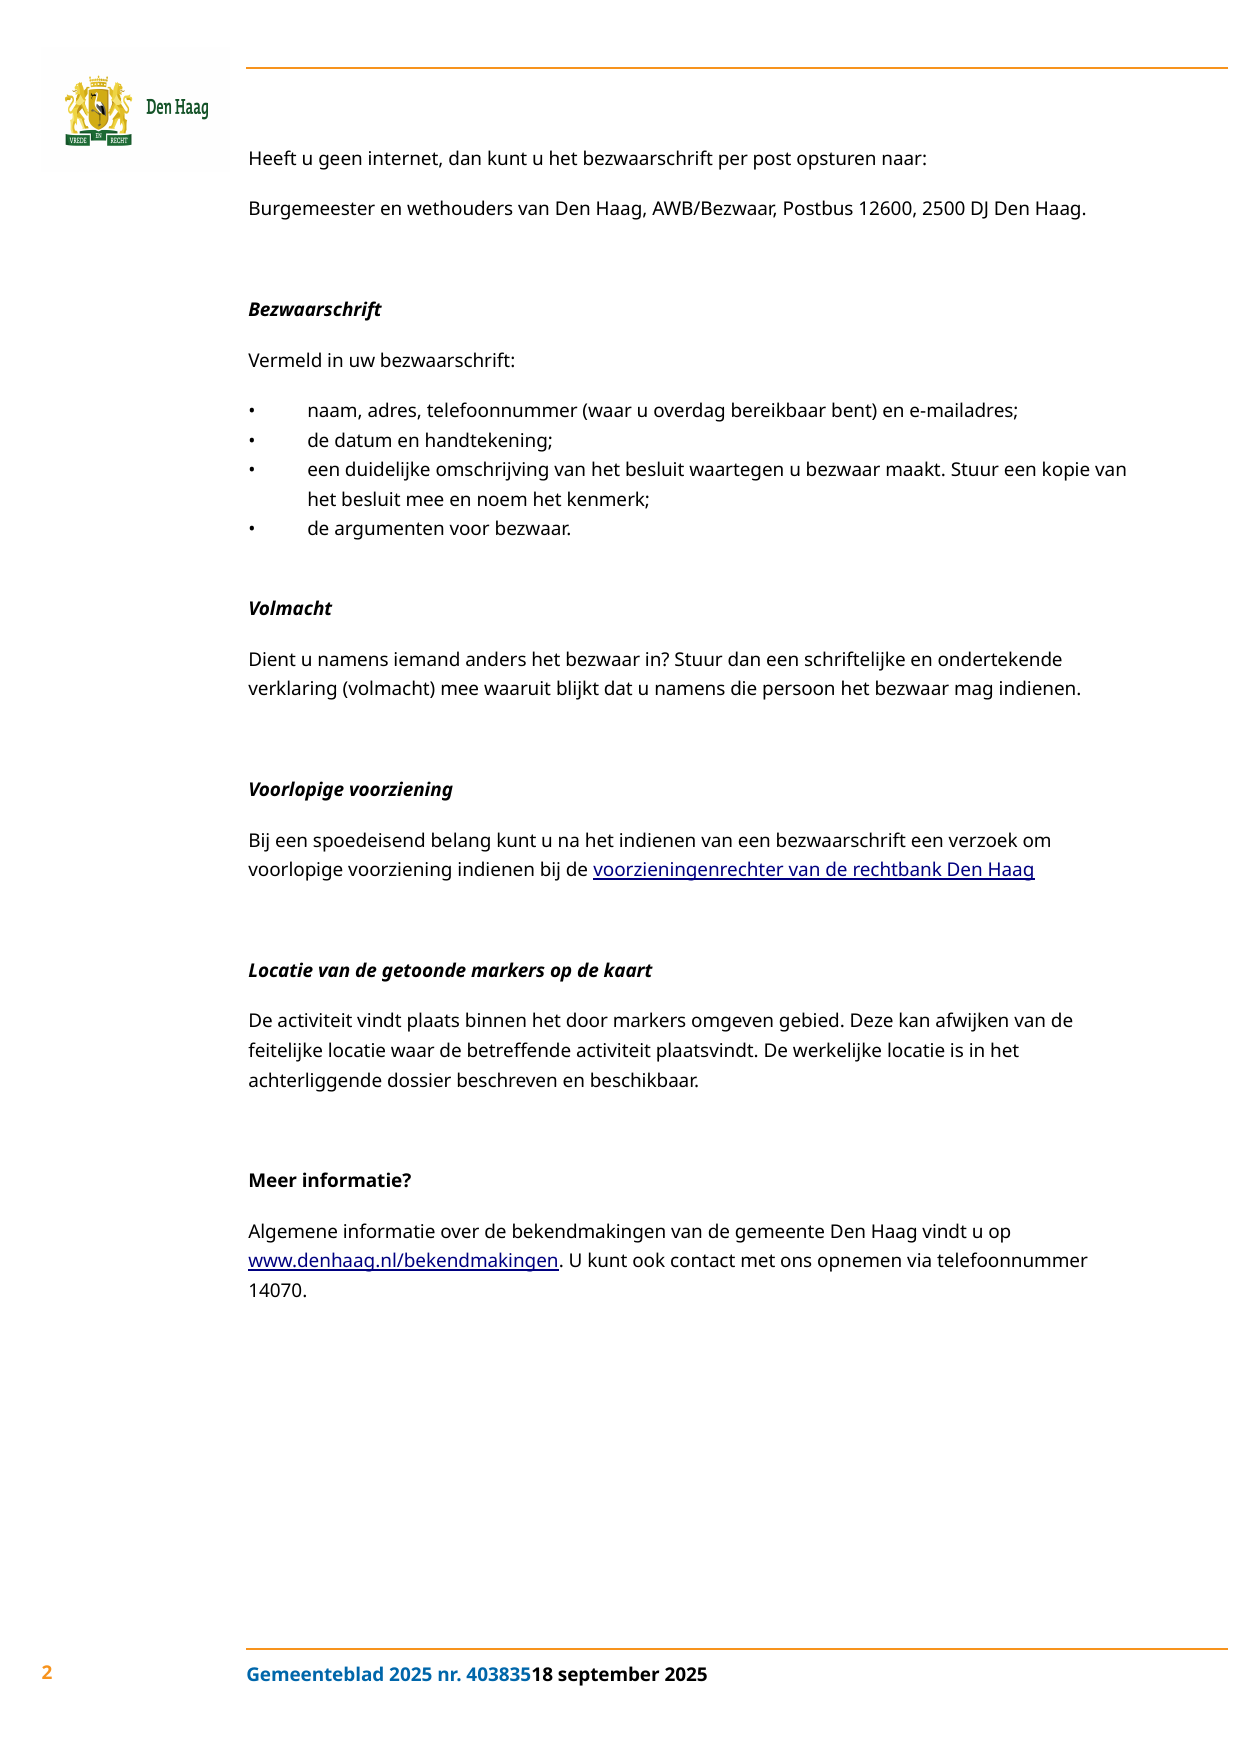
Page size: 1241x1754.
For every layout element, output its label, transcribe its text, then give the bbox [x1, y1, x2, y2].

list de datum en handtekening; [248, 427, 1152, 453]
text Volmacht [248, 596, 1152, 621]
text De activiteit vindt plaats binnen het door markers omgeven gebied. Deze kan afwijken van de feitelijke locatie waar de betreffende activiteit plaatsvindt. De werkelijke locatie is in het achterliggende dossier beschreven en beschikbaar. [248, 1008, 1152, 1093]
text Meer informatie? [248, 1168, 1152, 1193]
text Vermeld in uw bezwaarschrift: [248, 347, 1152, 373]
text Bij een spoedeisend belang kunt u na het indienen van een bezwaarschrift een verzoek om voorlopige voorziening indienen bij de voorzieningenrechter van de rechtbank Den Haag [248, 827, 1152, 882]
list de argumenten voor bezwaar. [248, 516, 1152, 541]
text Bezwaarschrift [248, 296, 1152, 322]
list een duidelijke omschrijving van het besluit waartegen u bezwaar maakt. Stuur een kopie van het besluit mee en noem het kenmerk; [248, 456, 1152, 512]
picture [41, 47, 231, 172]
text Burgemeester en wethouders van Den Haag, AWB/Bezwaar, Postbus 12600, 2500 DJ Den Haag. [248, 196, 1152, 221]
text Voorlopige voorziening [248, 776, 1152, 802]
text Dient u namens iemand anders het bezwaar in? Stuur dan een schriftelijke en ondertekende verklaring (volmacht) mee waaruit blijkt dat u namens die persoon het bezwaar mag indienen. [248, 646, 1152, 701]
text Heeft u geen internet, dan kunt u het bezwaarschrift per post opsturen naar: [248, 145, 1152, 171]
text Locatie van de getoonde markers op de kaart [248, 957, 1152, 983]
text Algemene informatie over de bekendmakingen van de gemeente Den Haag vindt u op www.denhaag.nl/bekendmakingen. U kunt ook contact met ons opnemen via telefoonnummer 14070. [248, 1218, 1152, 1303]
list naam, adres, telefoonnummer (waar u overdag bereikbaar bent) en e-mailadres; [248, 397, 1152, 423]
